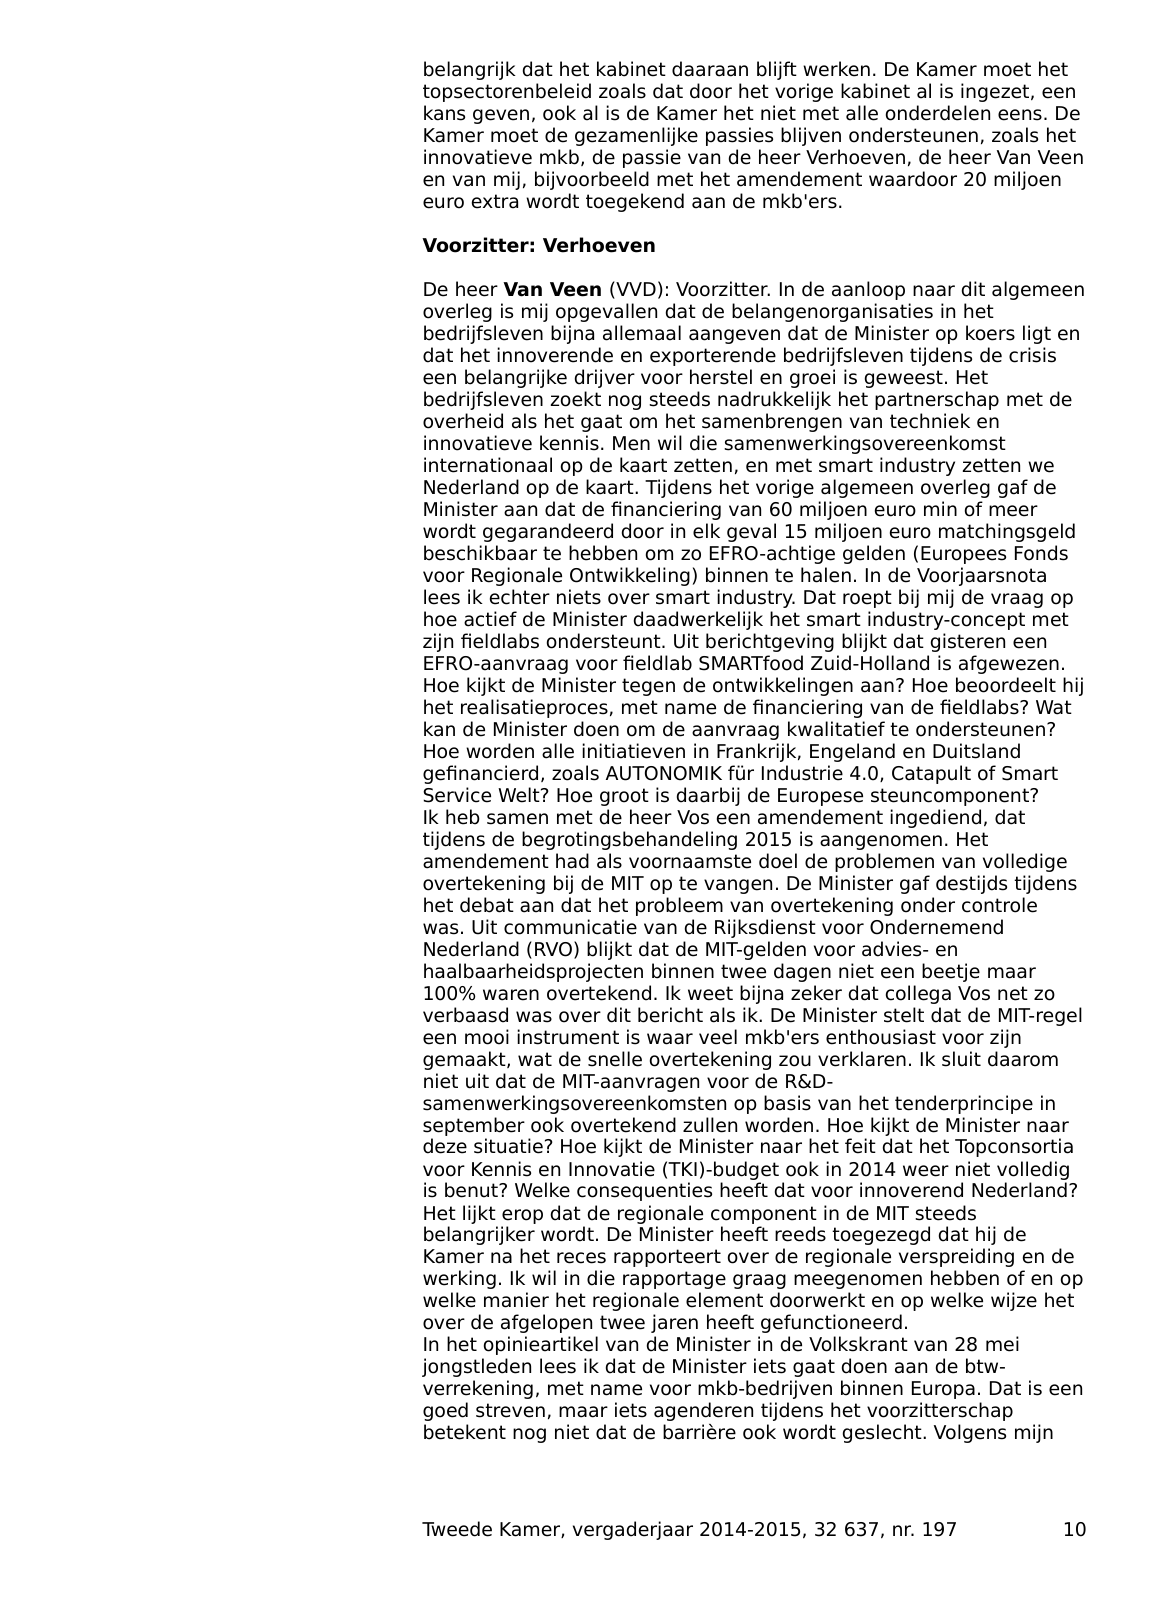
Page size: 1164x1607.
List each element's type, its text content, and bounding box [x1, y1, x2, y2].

text belangrijk dat het kabinet daaraan blijft werken. De Kamer moet het topsectorenbeleid zoals dat door het vorige kabinet al is ingezet, een kans geven, ook al is de Kamer het niet met alle onderdelen eens. De Kamer moet de gezamenlijke passies blijven ondersteunen, zoals het innovatieve mkb, de passie van de heer Verhoeven, de heer Van Veen en van mij, bijvoorbeeld met het amendement waardoor 20 miljoen euro extra wordt toegekend aan de mkb'ers. [422, 59, 1087, 213]
text Ik heb samen met de heer Vos een amendement ingediend, dat tijdens de begrotingsbehandeling 2015 is aangenomen. Het amendement had als voornaamste doel de problemen van volledige overtekening bij de MIT op te vangen. De Minister gaf destijds tijdens het debat aan dat het probleem van overtekening onder controle was. Uit communicatie van de Rijksdienst voor Ondernemend Nederland (RVO) blijkt dat de MIT-gelden voor advies- en haalbaarheidsprojecten binnen twee dagen niet een beetje maar 100% waren overtekend. Ik weet bijna zeker dat collega Vos net zo verbaasd was over dit bericht als ik. De Minister stelt dat de MIT-regel een mooi instrument is waar veel mkb'ers enthousiast voor zijn gemaakt, wat de snelle overtekening zou verklaren. Ik sluit daarom niet uit dat de MIT-aanvragen voor de R&D-samenwerkingsovereenkomsten op basis van het tenderprincipe in september ook overtekend zullen worden. Hoe kijkt de Minister naar deze situatie? Hoe kijkt de Minister naar het feit dat het Topconsortia voor Kennis en Innovatie (TKI)-budget ook in 2014 weer niet volledig is benut? Welke consequenties heeft dat voor innoverend Nederland? Het lijkt erop dat de regionale component in de MIT steeds belangrijker wordt. De Minister heeft reeds toegezegd dat hij de Kamer na het reces rapporteert over de regionale verspreiding en de werking. Ik wil in die rapportage graag meegenomen hebben of en op welke manier het regionale element doorwerkt en op welke wijze het over de afgelopen twee jaren heeft gefunctioneerd. [422, 807, 1087, 1334]
text In het opinieartikel van de Minister in de Volkskrant van 28 mei jongstleden lees ik dat de Minister iets gaat doen aan de btw-verrekening, met name voor mkb-bedrijven binnen Europa. Dat is een goed streven, maar iets agenderen tijdens het voorzitterschap betekent nog niet dat de barrière ook wordt geslecht. Volgens mijn [422, 1334, 1087, 1444]
subtitle Voorzitter: Verhoeven [422, 235, 1087, 257]
text De heer Van Veen (VVD): Voorzitter. In de aanloop naar dit algemeen overleg is mij opgevallen dat de belangenorganisaties in het bedrijfsleven bijna allemaal aangeven dat de Minister op koers ligt en dat het innoverende en exporterende bedrijfsleven tijdens de crisis een belangrijke drijver voor herstel en groei is geweest. Het bedrijfsleven zoekt nog steeds nadrukkelijk het partnerschap met de overheid als het gaat om het samenbrengen van techniek en innovatieve kennis. Men wil die samenwerkingsovereenkomst internationaal op de kaart zetten, en met smart industry zetten we Nederland op de kaart. Tijdens het vorige algemeen overleg gaf de Minister aan dat de financiering van 60 miljoen euro min of meer wordt gegarandeerd door in elk geval 15 miljoen euro matchingsgeld beschikbaar te hebben om zo EFRO-achtige gelden (Europees Fonds voor Regionale Ontwikkeling) binnen te halen. In de Voorjaarsnota lees ik echter niets over smart industry. Dat roept bij mij de vraag op hoe actief de Minister daadwerkelijk het smart industry-concept met zijn fieldlabs ondersteunt. Uit berichtgeving blijkt dat gisteren een EFRO-aanvraag voor fieldlab SMARTfood Zuid-Holland is afgewezen. Hoe kijkt de Minister tegen de ontwikkelingen aan? Hoe beoordeelt hij het realisatieproces, met name de financiering van de fieldlabs? Wat kan de Minister doen om de aanvraag kwalitatief te ondersteunen? Hoe worden alle initiatieven in Frankrijk, Engeland en Duitsland gefinancierd, zoals AUTONOMIK für Industrie 4.0, Catapult of Smart Service Welt? Hoe groot is daarbij de Europese steuncomponent? [422, 279, 1087, 807]
